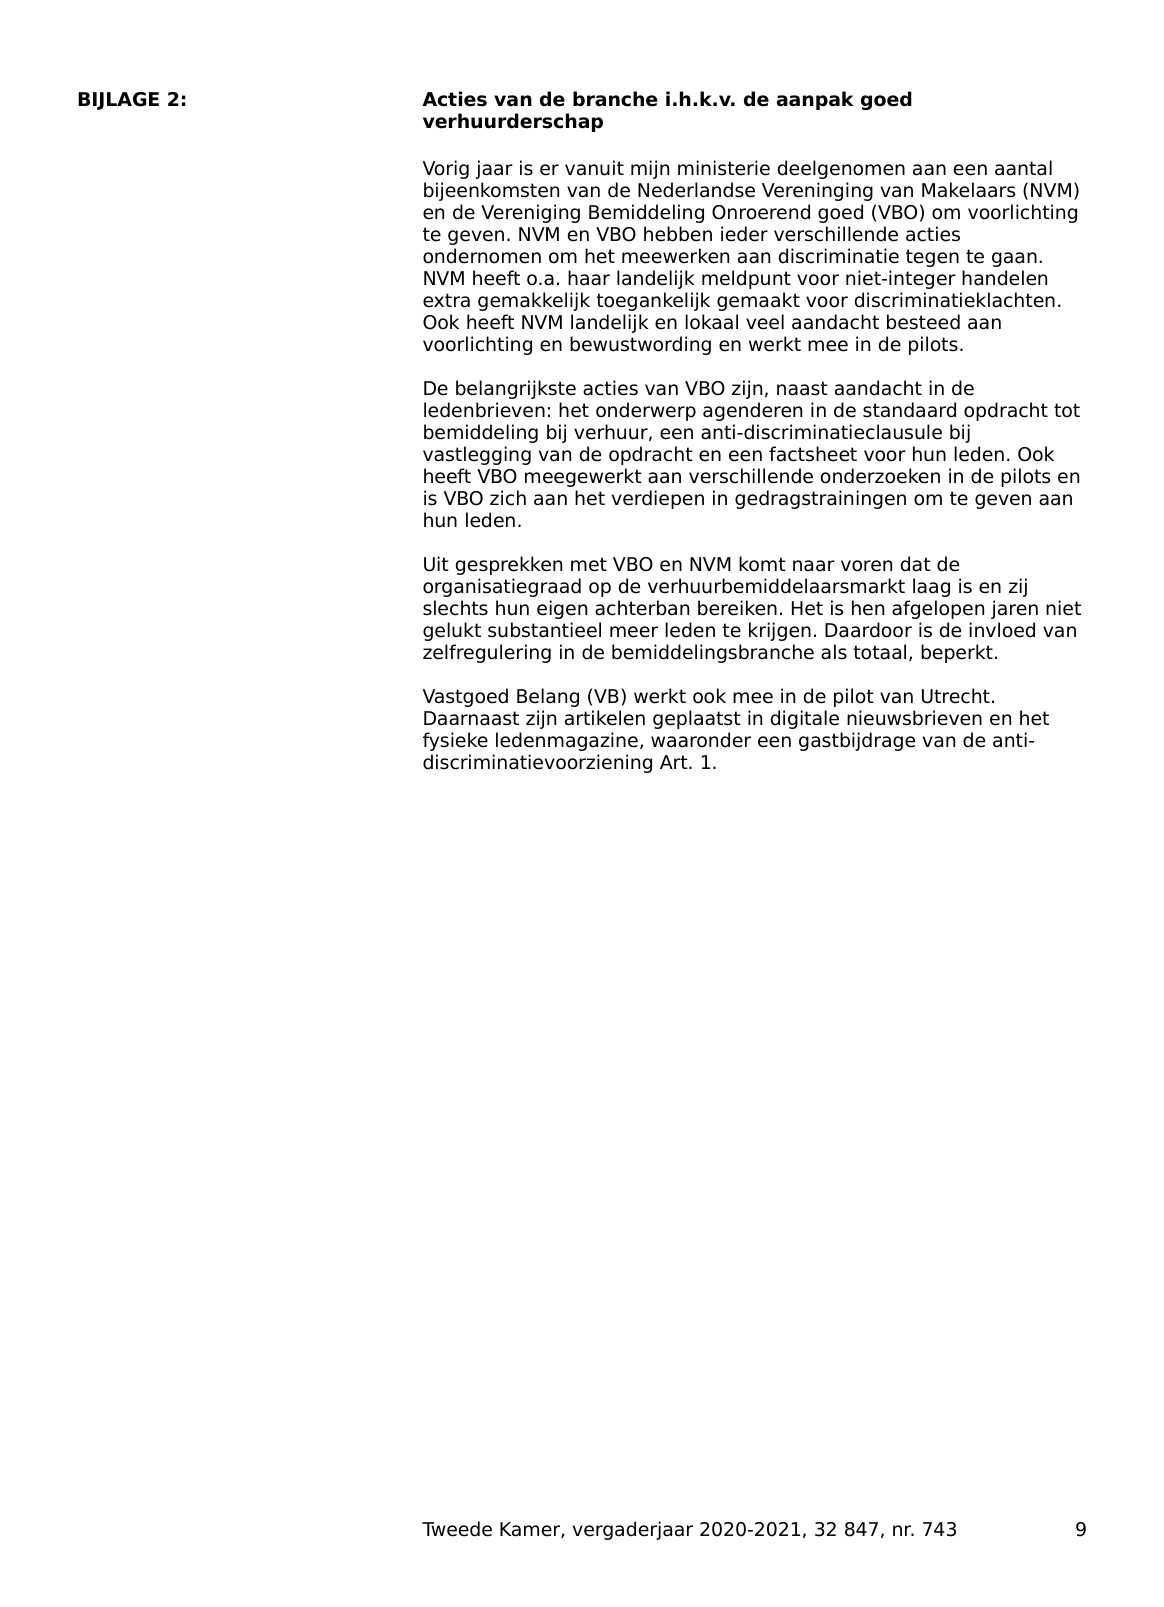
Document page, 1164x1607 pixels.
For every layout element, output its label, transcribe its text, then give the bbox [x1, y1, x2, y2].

text Uit gesprekken met VBO en NVM komt naar voren dat de organisatiegraad op de verhuurbemiddelaarsmarkt laag is en zij slechts hun eigen achterban bereiken. Het is hen afgelopen jaren niet gelukt substantieel meer leden te krijgen. Daardoor is de invloed van zelfregulering in de bemiddelingsbranche als totaal, beperkt. [422, 554, 1087, 664]
text De belangrijkste acties van VBO zijn, naast aandacht in de ledenbrieven: het onderwerp agenderen in de standaard opdracht tot bemiddeling bij verhuur, een anti-discriminatieclausule bij vastlegging van de opdracht en een factsheet voor hun leden. Ook heeft VBO meegewerkt aan verschillende onderzoeken in de pilots en is VBO zich aan het verdiepen in gedragstrainingen om te geven aan hun leden. [422, 378, 1087, 532]
text Vastgoed Belang (VB) werkt ook mee in de pilot van Utrecht. Daarnaast zijn artikelen geplaatst in digitale nieuwsbrieven en het fysieke ledenmagazine, waaronder een gastbijdrage van de anti-discriminatievoorziening Art. 1. [422, 686, 1087, 774]
subtitle BIJLAGE 2: Acties van de branche i.h.k.v. de aanpak goed verhuurderschap [77, 89, 1087, 133]
text Vorig jaar is er vanuit mijn ministerie deelgenomen aan een aantal bijeenkomsten van de Nederlandse Vereninging van Makelaars (NVM) en de Vereniging Bemiddeling Onroerend goed (VBO) om voorlichting te geven. NVM en VBO hebben ieder verschillende acties ondernomen om het meewerken aan discriminatie tegen te gaan. NVM heeft o.a. haar landelijk meldpunt voor niet-integer handelen extra gemakkelijk toegankelijk gemaakt voor discriminatieklachten. Ook heeft NVM landelijk en lokaal veel aandacht besteed aan voorlichting en bewustwording en werkt mee in de pilots. [422, 158, 1087, 356]
